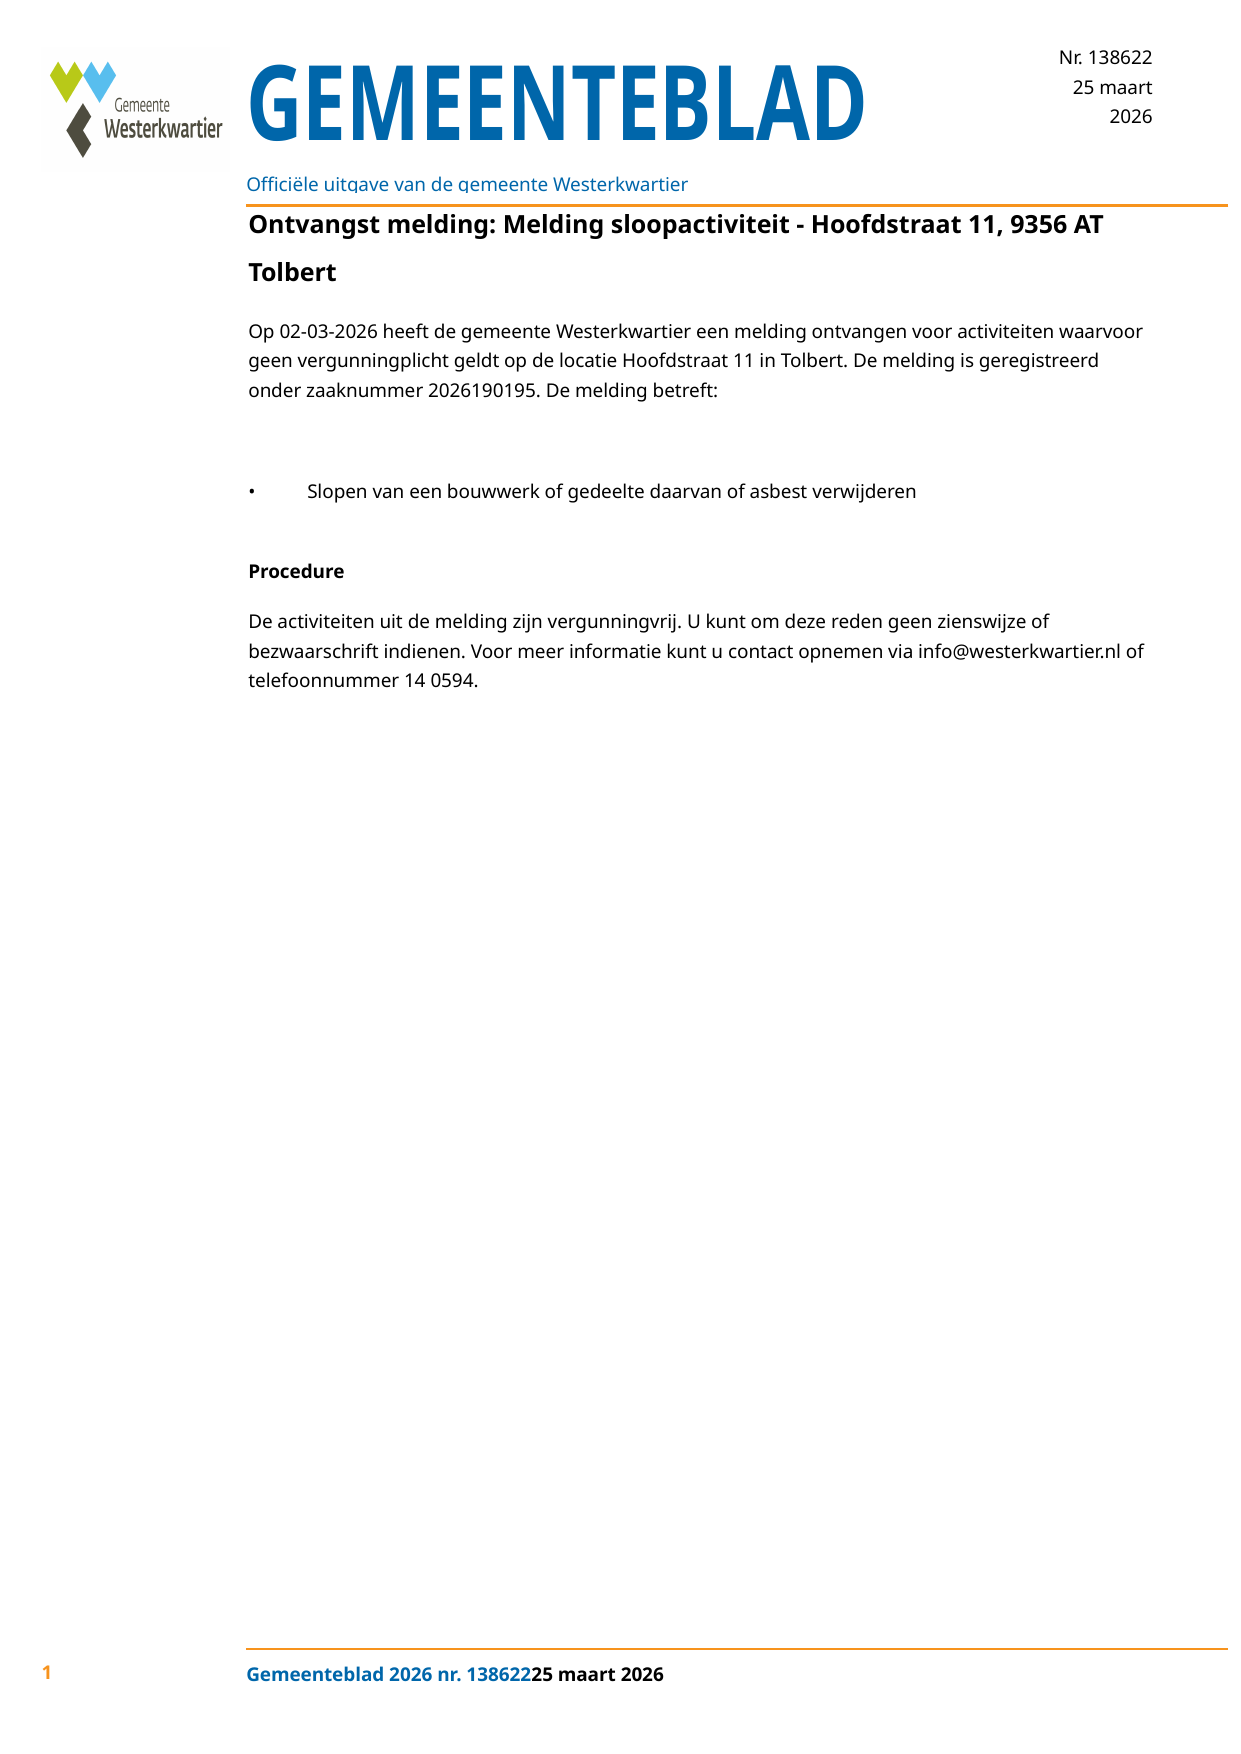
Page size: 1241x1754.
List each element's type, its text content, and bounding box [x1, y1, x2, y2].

text De activiteiten uit de melding zijn vergunningvrij. U kunt om deze reden geen zienswijze of bezwaarschrift indienen. Voor meer informatie kunt u contact opnemen via info@westerkwartier.nl of telefoonnummer 14 0594. [248, 608, 1152, 693]
text Procedure [248, 558, 1152, 584]
text Ontvangst melding: Melding sloopactiviteit - Hoofdstraat 11, 9356 AT Tolbert [248, 207, 1152, 288]
list Slopen van een bouwwerk of gedeelte daarvan of asbest verwijderen [248, 478, 1152, 504]
text Op 02-03-2026 heeft de gemeente Westerkwartier een melding ontvangen voor activiteiten waarvoor geen vergunningplicht geldt op de locatie Hoofdstraat 11 in Tolbert. De melding is geregistreerd onder zaaknummer 2026190195. De melding betreft: [248, 318, 1152, 403]
picture [41, 47, 231, 172]
